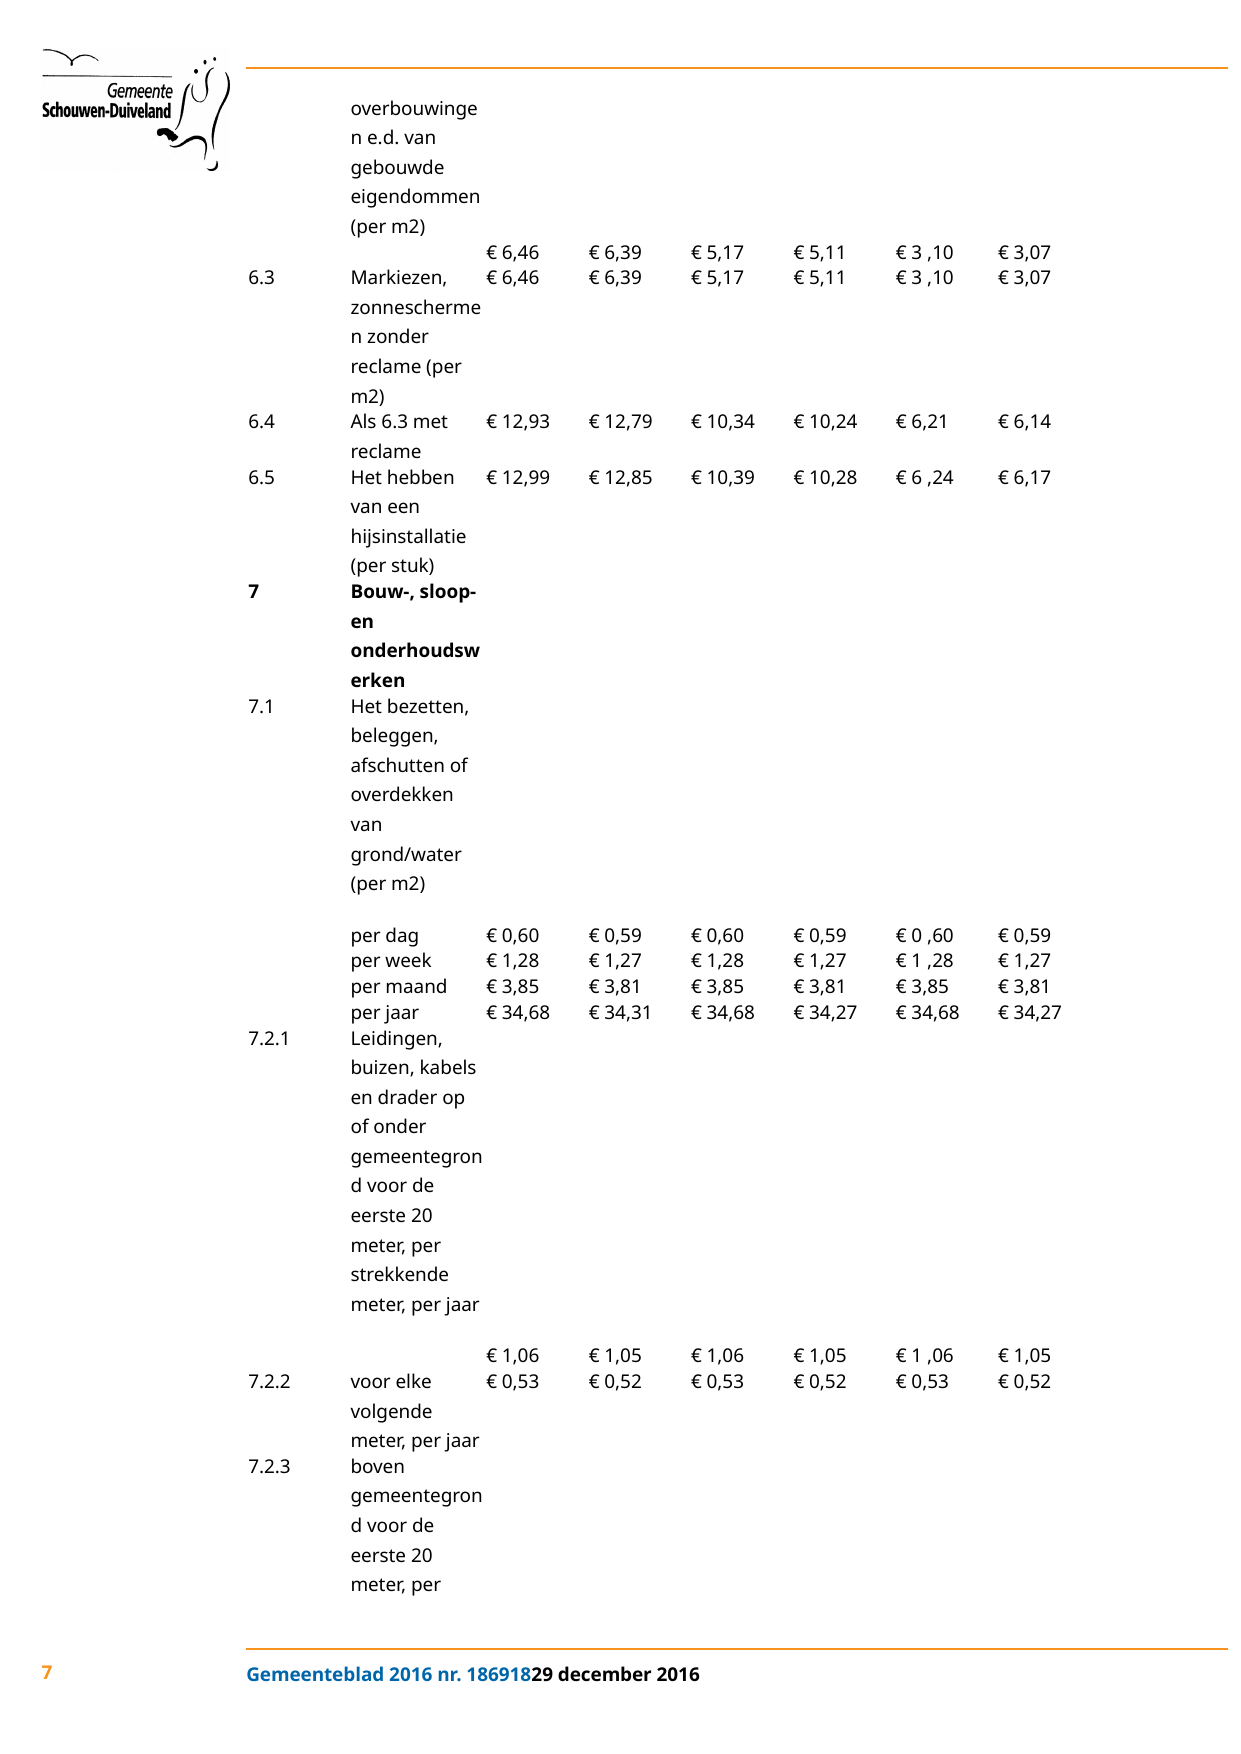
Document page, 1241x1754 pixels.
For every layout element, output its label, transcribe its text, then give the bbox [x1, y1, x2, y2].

table_cell [998, 896, 1100, 922]
table_cell Het bezetten, beleggen, afschutten of overdekken van grond/water (per m2) [350, 693, 486, 896]
table_cell [998, 579, 1100, 693]
table_cell [248, 1343, 350, 1368]
table_cell [248, 922, 350, 948]
table_cell per jaar [350, 999, 486, 1025]
table_cell [793, 1317, 896, 1342]
table_cell € 34,68 [486, 999, 588, 1025]
table_cell [486, 579, 588, 693]
table_cell [691, 896, 793, 922]
table_cell € 1,27 [793, 948, 896, 973]
table_cell € 0,59 [589, 922, 691, 948]
table_cell [896, 896, 998, 922]
table_cell [589, 693, 691, 896]
table_cell € 0,59 [998, 922, 1100, 948]
table_cell € 5,11 [793, 265, 896, 409]
picture [41, 47, 231, 172]
table_cell € 1,05 [589, 1343, 691, 1368]
table_cell 7.2.1 [248, 1025, 350, 1317]
table_cell € 6,39 [589, 265, 691, 409]
table_cell € 0 ,60 [896, 922, 998, 948]
table_cell [589, 1317, 691, 1342]
table_cell [248, 896, 350, 922]
table_cell € 3,07 [998, 239, 1100, 264]
table_cell Markiezen, zonneschermen zonder reclame (per m2) [350, 265, 486, 409]
table_cell [248, 948, 350, 973]
table_cell [486, 693, 588, 896]
table_cell € 34,27 [998, 999, 1100, 1025]
table_cell [486, 1317, 588, 1342]
table_cell € 1,05 [793, 1343, 896, 1368]
table_cell € 0,52 [793, 1368, 896, 1453]
table_cell 6.3 [248, 265, 350, 409]
table_cell € 3,85 [896, 973, 998, 999]
table_cell Bouw-, sloop- en onderhoudswerken [350, 579, 486, 693]
table_cell [691, 1317, 793, 1342]
table_cell [589, 1025, 691, 1317]
table_cell per maand [350, 973, 486, 999]
table_cell € 6,14 [998, 409, 1100, 464]
table_cell € 1,06 [691, 1343, 793, 1368]
table_cell [896, 1025, 998, 1317]
table_cell € 1,05 [998, 1343, 1100, 1368]
table_cell [248, 973, 350, 999]
table_cell 7.1 [248, 693, 350, 896]
table_cell [691, 693, 793, 896]
table_cell € 10,24 [793, 409, 896, 464]
table_cell 7.2.2 [248, 1368, 350, 1453]
table_cell [896, 579, 998, 693]
table_cell € 3,07 [998, 265, 1100, 409]
table_cell [793, 579, 896, 693]
table_cell per week [350, 948, 486, 973]
table_cell € 34,68 [896, 999, 998, 1025]
table_cell [896, 95, 998, 239]
table_cell [486, 1453, 588, 1597]
table_cell [998, 1025, 1100, 1317]
table_cell Leidingen, buizen, kabels en drader op of onder gemeentegrond voor de eerste 20 meter, per strekkende meter, per jaar [350, 1025, 486, 1317]
table_cell € 3,81 [998, 973, 1100, 999]
table_cell [248, 1317, 350, 1342]
table_cell € 0,60 [691, 922, 793, 948]
table_cell € 12,93 [486, 409, 588, 464]
table_cell € 1 ,28 [896, 948, 998, 973]
table_cell boven gemeentegrond voor de eerste 20 meter, per [350, 1453, 486, 1597]
table_cell € 34,31 [589, 999, 691, 1025]
table_cell [896, 693, 998, 896]
table_cell 7.2.3 [248, 1453, 350, 1597]
table_cell € 3 ,10 [896, 239, 998, 264]
table_cell € 5,17 [691, 239, 793, 264]
table_cell [691, 95, 793, 239]
table_cell € 1,27 [589, 948, 691, 973]
table_cell € 1 ,06 [896, 1343, 998, 1368]
table_cell [998, 95, 1100, 239]
table_cell [248, 999, 350, 1025]
table_cell [486, 1025, 588, 1317]
table_cell [350, 1343, 486, 1368]
table_cell [691, 1025, 793, 1317]
table_cell 7 [248, 579, 350, 693]
table_cell [589, 95, 691, 239]
table_cell € 3,85 [486, 973, 588, 999]
table_cell € 6 ,24 [896, 464, 998, 578]
table_cell [691, 579, 793, 693]
table_cell [998, 693, 1100, 896]
table_cell [793, 95, 896, 239]
table_cell € 3,81 [793, 973, 896, 999]
table_cell overbouwingen e.d. van gebouwde eigendommen (per m2) [350, 95, 486, 239]
table_cell € 5,17 [691, 265, 793, 409]
table_cell € 6,46 [486, 265, 588, 409]
table_cell Het hebben van een hijsinstallatie (per stuk) [350, 464, 486, 578]
table_cell € 0,53 [896, 1368, 998, 1453]
table_cell € 1,28 [691, 948, 793, 973]
table_cell € 12,79 [589, 409, 691, 464]
table_cell [896, 1453, 998, 1597]
table_cell € 1,06 [486, 1343, 588, 1368]
table_cell [350, 1317, 486, 1342]
table_cell € 1,28 [486, 948, 588, 973]
table_cell [998, 1453, 1100, 1597]
table_cell € 6,46 [486, 239, 588, 264]
table_cell € 34,27 [793, 999, 896, 1025]
table_cell [793, 896, 896, 922]
table_cell [793, 1025, 896, 1317]
table_cell € 12,85 [589, 464, 691, 578]
table_cell € 3,85 [691, 973, 793, 999]
table_cell [486, 95, 588, 239]
table_cell € 0,52 [998, 1368, 1100, 1453]
table_cell € 0,53 [486, 1368, 588, 1453]
table_cell € 6,39 [589, 239, 691, 264]
table_cell € 10,39 [691, 464, 793, 578]
table_cell € 6,21 [896, 409, 998, 464]
table_cell € 10,28 [793, 464, 896, 578]
table_cell [589, 1453, 691, 1597]
table_cell per dag [350, 922, 486, 948]
table_cell [793, 693, 896, 896]
table_cell € 1,27 [998, 948, 1100, 973]
table_cell € 34,68 [691, 999, 793, 1025]
table_cell € 0,53 [691, 1368, 793, 1453]
table_cell [350, 896, 486, 922]
table_cell [248, 95, 350, 239]
table_cell 6.4 [248, 409, 350, 464]
table_cell [350, 239, 486, 264]
table_cell [589, 896, 691, 922]
table_cell [691, 1453, 793, 1597]
table_cell € 12,99 [486, 464, 588, 578]
table_cell 6.5 [248, 464, 350, 578]
table_cell [589, 579, 691, 693]
table_cell [486, 896, 588, 922]
table_cell € 6,17 [998, 464, 1100, 578]
table_cell € 5,11 [793, 239, 896, 264]
table_cell Als 6.3 met reclame [350, 409, 486, 464]
table_cell [248, 239, 350, 264]
table_cell [793, 1453, 896, 1597]
table_cell € 10,34 [691, 409, 793, 464]
table_cell [896, 1317, 998, 1342]
table_cell € 3,81 [589, 973, 691, 999]
table_cell € 0,59 [793, 922, 896, 948]
table_cell € 3 ,10 [896, 265, 998, 409]
table_cell [998, 1317, 1100, 1342]
table_cell voor elke volgende meter, per jaar [350, 1368, 486, 1453]
table_cell € 0,60 [486, 922, 588, 948]
table_cell € 0,52 [589, 1368, 691, 1453]
